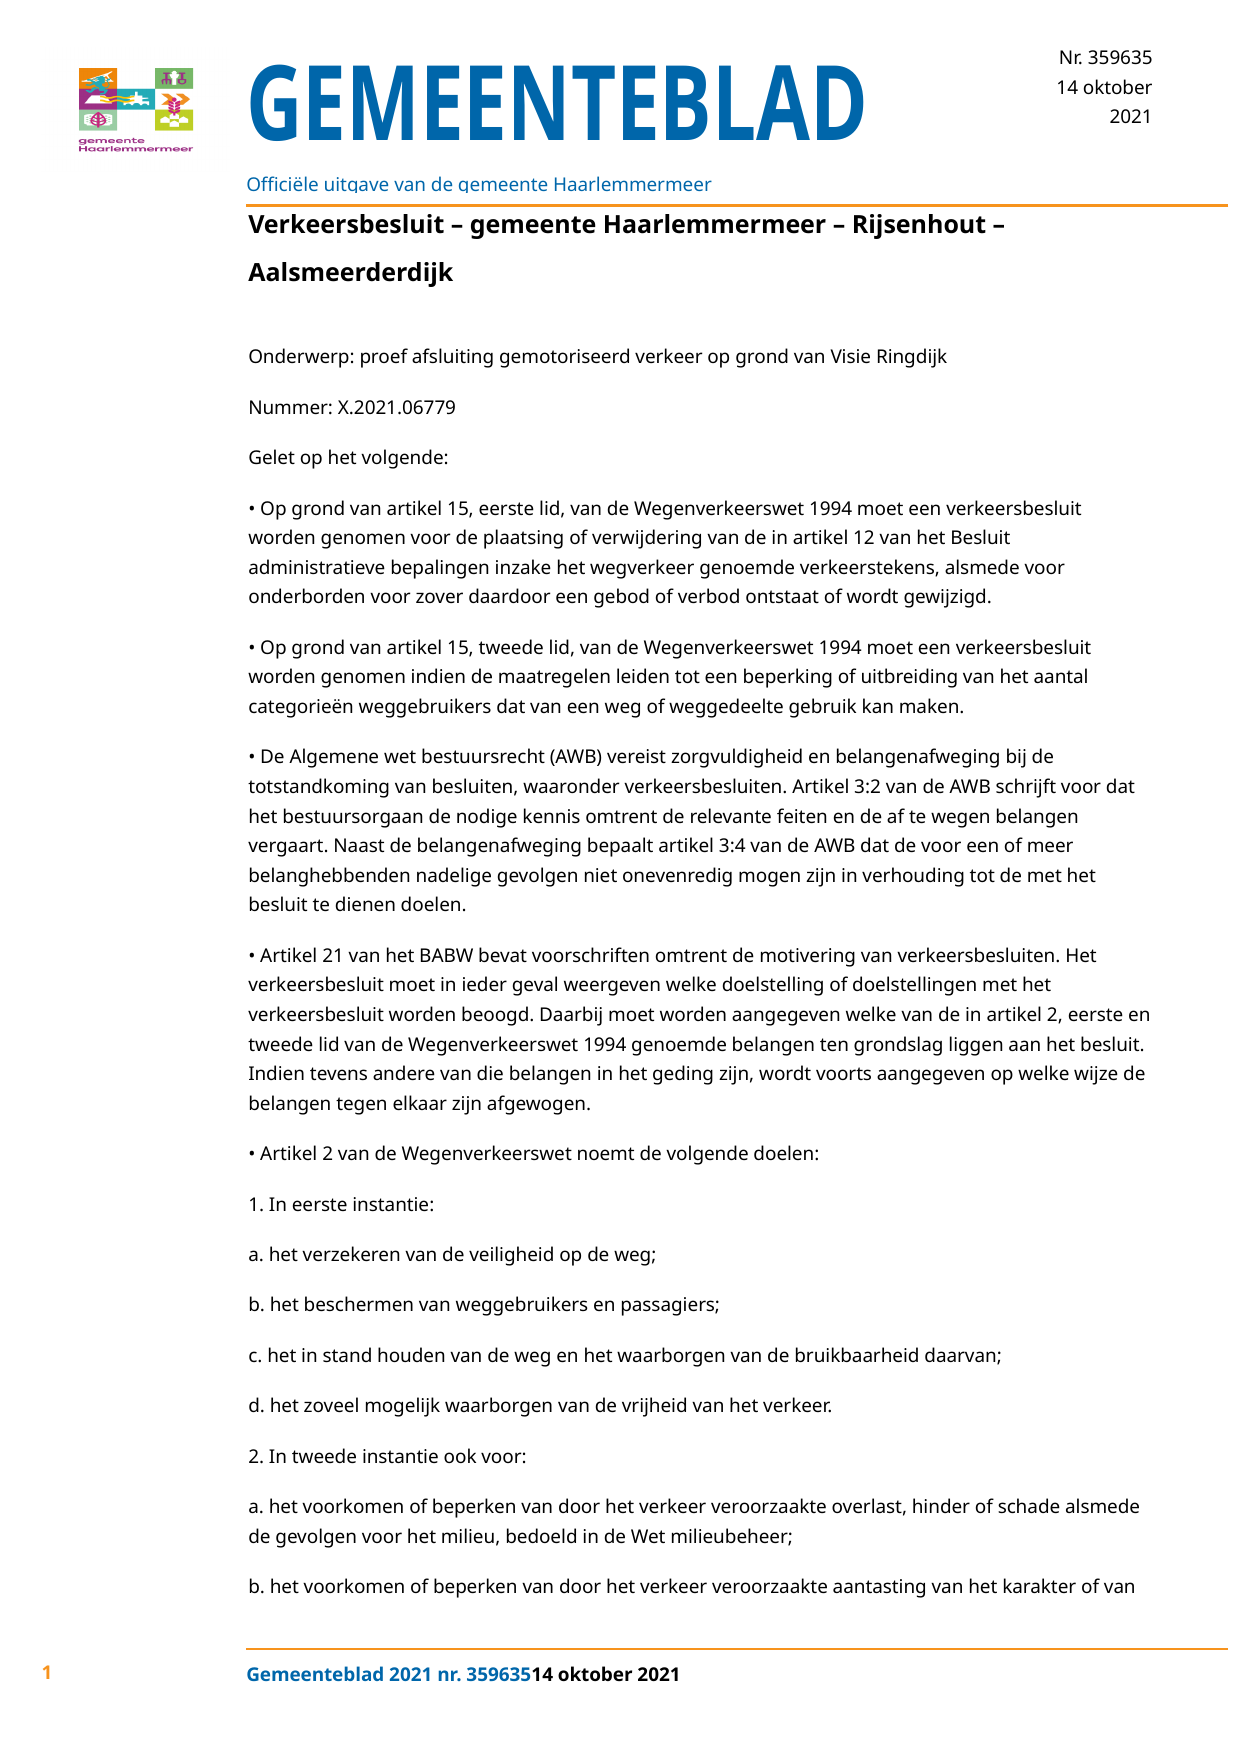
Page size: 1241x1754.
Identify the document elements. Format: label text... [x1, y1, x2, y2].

text a. het voorkomen of beperken van door het verkeer veroorzaakte overlast, hinder of schade alsmede de gevolgen voor het milieu, bedoeld in de Wet milieubeheer; [248, 1493, 1152, 1548]
text c. het in stand houden van de weg en het waarborgen van de bruikbaarheid daarvan; [248, 1342, 1152, 1368]
text 2. In tweede instantie ook voor: [248, 1443, 1152, 1468]
text 1. In eerste instantie: [248, 1191, 1152, 1216]
text a. het verzekeren van de veiligheid op de weg; [248, 1241, 1152, 1267]
text • Op grond van artikel 15, eerste lid, van de Wegenverkeerswet 1994 moet een verkeersbesluit worden genomen voor de plaatsing of verwijdering van de in artikel 12 van het Besluit administratieve bepalingen inzake het wegverkeer genoemde verkeerstekens, alsmede voor onderborden voor zover daardoor een gebod of verbod ontstaat of wordt gewijzigd. [248, 495, 1152, 609]
text b. het beschermen van weggebruikers en passagiers; [248, 1292, 1152, 1317]
text • De Algemene wet bestuursrecht (AWB) vereist zorgvuldigheid en belangenafweging bij de totstandkoming van besluiten, waaronder verkeersbesluiten. Artikel 3:2 van de AWB schrijft voor dat het bestuursorgaan de nodige kennis omtrent de relevante feiten en de af te wegen belangen vergaart. Naast de belangenafweging bepaalt artikel 3:4 van de AWB dat de voor een of meer belanghebbenden nadelige gevolgen niet onevenredig mogen zijn in verhouding tot de met het besluit te dienen doelen. [248, 744, 1152, 917]
text Gelet op het volgende: [248, 444, 1152, 470]
text • Artikel 2 van de Wegenverkeerswet noemt de volgende doelen: [248, 1140, 1152, 1166]
picture [41, 47, 231, 172]
text • Artikel 21 van het BABW bevat voorschriften omtrent de motivering van verkeersbesluiten. Het verkeersbesluit moet in ieder geval weergeven welke doelstelling of doelstellingen met het verkeersbesluit worden beoogd. Daarbij moet worden aangegeven welke van de in artikel 2, eerste en tweede lid van de Wegenverkeerswet 1994 genoemde belangen ten grondslag liggen aan het besluit. Indien tevens andere van die belangen in het geding zijn, wordt voorts aangegeven op welke wijze de belangen tegen elkaar zijn afgewogen. [248, 942, 1152, 1116]
text d. het zoveel mogelijk waarborgen van de vrijheid van het verkeer. [248, 1392, 1152, 1418]
text Onderwerp: proef afsluiting gemotoriseerd verkeer op grond van Visie Ringdijk [248, 344, 1152, 369]
text Verkeersbesluit – gemeente Haarlemmermeer – Rijsenhout – Aalsmeerderdijk [248, 207, 1152, 288]
text Nummer: X.2021.06779 [248, 394, 1152, 420]
text • Op grond van artikel 15, tweede lid, van de Wegenverkeerswet 1994 moet een verkeersbesluit worden genomen indien de maatregelen leiden tot een beperking of uitbreiding van het aantal categorieën weggebruikers dat van een weg of weggedeelte gebruik kan maken. [248, 634, 1152, 719]
text b. het voorkomen of beperken van door het verkeer veroorzaakte aantasting van het karakter of van [248, 1573, 1152, 1599]
